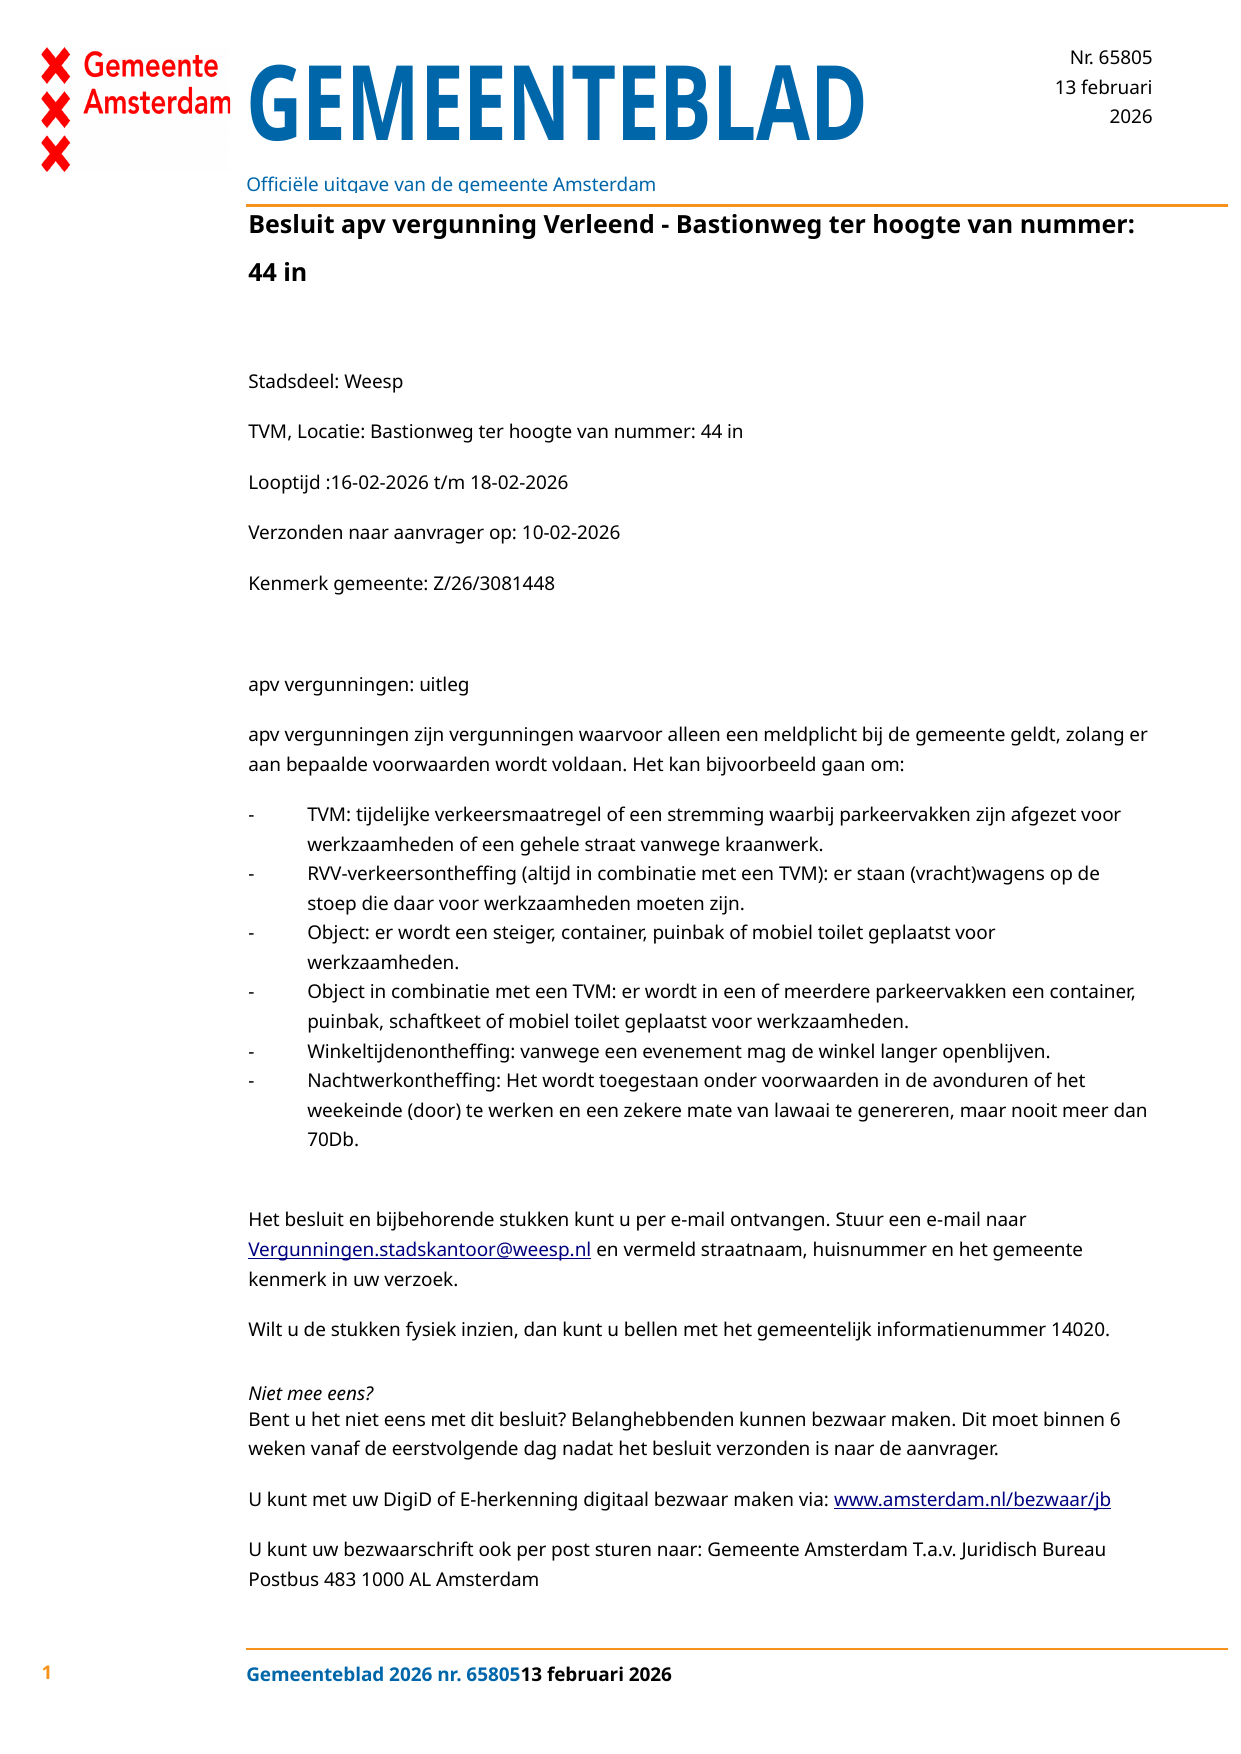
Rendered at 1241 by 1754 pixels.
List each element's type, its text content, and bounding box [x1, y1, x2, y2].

text Het besluit en bijbehorende stukken kunt u per e-mail ontvangen. Stuur een e-mail naar Vergunningen.stadskantoor@weesp.nl en vermeld straatnaam, huisnummer en het gemeente kenmerk in uw verzoek. [248, 1207, 1152, 1292]
text Kenmerk gemeente: Z/26/3081448 [248, 570, 1152, 596]
text Verzonden naar aanvrager op: 10-02-2026 [248, 519, 1152, 545]
list Object in combinatie met een TVM: er wordt in een of meerdere parkeervakken een container, puinbak, schaftkeet of mobiel toilet geplaatst voor werkzaamheden. [248, 979, 1152, 1034]
text Wilt u de stukken fysiek inzien, dan kunt u bellen met het gemeentelijk informatienummer 14020. [248, 1316, 1152, 1342]
list Object: er wordt een steiger, container, puinbak of mobiel toilet geplaatst voor werkzaamheden. [248, 919, 1152, 975]
list Nachtwerkontheffing: Het wordt toegestaan onder voorwaarden in de avonduren of het weekeinde (door) te werken en een zekere mate van lawaai te genereren, maar nooit meer dan 70Db. [248, 1067, 1152, 1152]
text apv vergunningen: uitleg [248, 671, 1152, 697]
text U kunt met uw DigiD of E-herkenning digitaal bezwaar maken via: www.amsterdam.nl/bezwaar/jb [248, 1486, 1152, 1512]
text Looptijd :16-02-2026 t/m 18-02-2026 [248, 469, 1152, 495]
list Winkeltijdenontheffing: vanwege een evenement mag de winkel langer openblijven. [248, 1038, 1152, 1064]
text Bent u het niet eens met dit besluit? Belanghebbenden kunnen bezwaar maken. Dit moet binnen 6 weken vanaf de eerstvolgende dag nadat het besluit verzonden is naar de aanvrager. [248, 1406, 1152, 1461]
text apv vergunningen zijn vergunningen waarvoor alleen een meldplicht bij de gemeente geldt, zolang er aan bepaalde voorwaarden wordt voldaan. Het kan bijvoorbeeld gaan om: [248, 721, 1152, 777]
text U kunt uw bezwaarschrift ook per post sturen naar: Gemeente Amsterdam T.a.v. Juridisch Bureau Postbus 483 1000 AL Amsterdam [248, 1536, 1152, 1592]
list TVM: tijdelijke verkeersmaatregel of een stremming waarbij parkeervakken zijn afgezet voor werkzaamheden of een gehele straat vanwege kraanwerk. [248, 801, 1152, 857]
list RVV-verkeersontheffing (altijd in combinatie met een TVM): er staan (vracht)wagens op de stoep die daar voor werkzaamheden moeten zijn. [248, 860, 1152, 916]
text Besluit apv vergunning Verleend - Bastionweg ter hoogte van nummer: 44 in [248, 207, 1152, 288]
text TVM, Locatie: Bastionweg ter hoogte van nummer: 44 in [248, 419, 1152, 444]
text Stadsdeel: Weesp [248, 368, 1152, 394]
picture [41, 47, 231, 172]
text Niet mee eens? [248, 1380, 1152, 1406]
